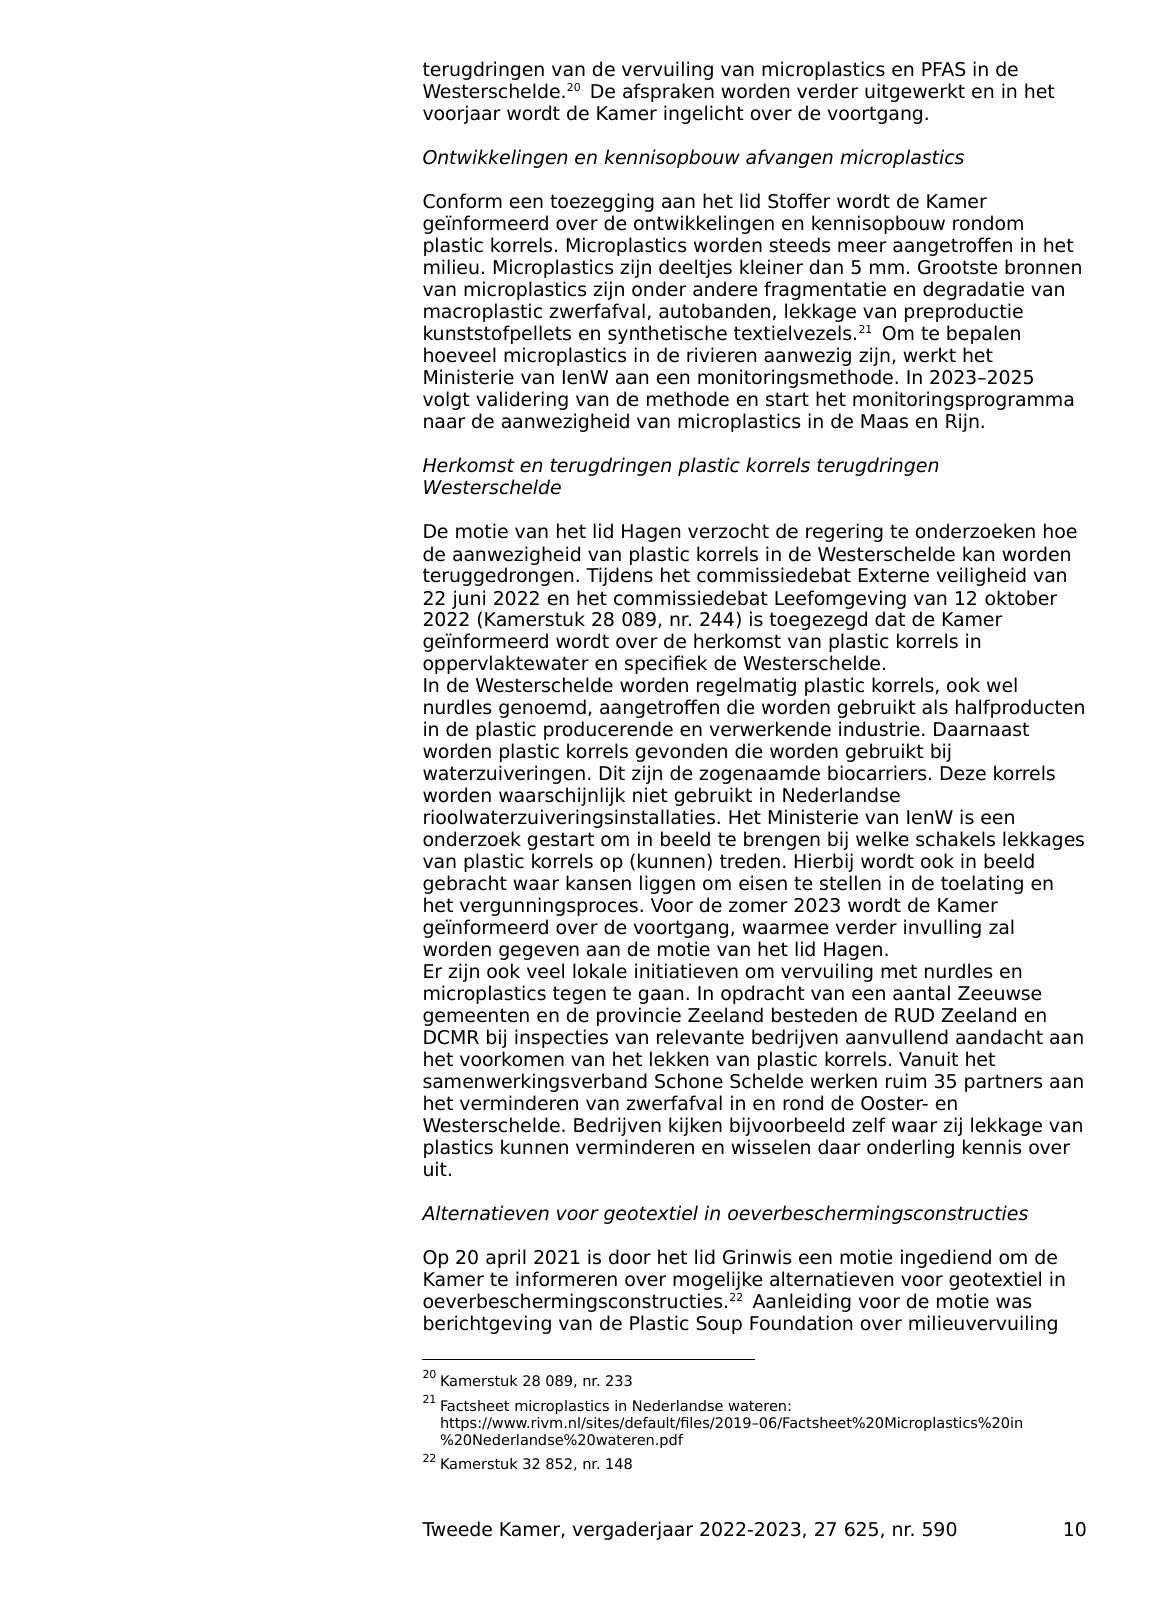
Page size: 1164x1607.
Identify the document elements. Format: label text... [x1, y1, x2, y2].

text Conform een toezegging aan het lid Stoffer wordt de Kamer geïnformeerd over de ontwikkelingen en kennisopbouw rondom plastic korrels. Microplastics worden steeds meer aangetroffen in het milieu. Microplastics zijn deeltjes kleiner dan 5 mm. Grootste bronnen van microplastics zijn onder andere fragmentatie en degradatie van macroplastic zwerfafval, autobanden, lekkage van preproductie kunststofpellets en synthetische textielvezels. Om te bepalen hoeveel microplastics in de rivieren aanwezig zijn, werkt het Ministerie van IenW aan een monitoringsmethode. In 2023–2025 volgt validering van de methode en start het monitoringsprogramma naar de aanwezigheid van microplastics in de Maas en Rijn. [422, 191, 1087, 433]
subtitle Ontwikkelingen en kennisopbouw afvangen microplastics [422, 147, 1087, 169]
text terugdringen van de vervuiling van microplastics en PFAS in de Westerschelde. De afspraken worden verder uitgewerkt en in het voorjaar wordt de Kamer ingelicht over de voortgang. [422, 59, 1087, 125]
subtitle Herkomst en terugdringen plastic korrels terugdringen Westerschelde [422, 455, 1087, 499]
text Kamerstuk 32 852, nr. 148 [422, 1452, 1087, 1474]
text Er zijn ook veel lokale initiatieven om vervuiling met nurdles en microplastics tegen te gaan. In opdracht van een aantal Zeeuwse gemeenten en de provincie Zeeland besteden de RUD Zeeland en DCMR bij inspecties van relevante bedrijven aanvullend aandacht aan het voorkomen van het lekken van plastic korrels. Vanuit het samenwerkingsverband Schone Schelde werken ruim 35 partners aan het verminderen van zwerfafval in en rond de Ooster- en Westerschelde. Bedrijven kijken bijvoorbeeld zelf waar zij lekkage van plastics kunnen verminderen en wisselen daar onderling kennis over uit. [422, 961, 1087, 1181]
text In de Westerschelde worden regelmatig plastic korrels, ook wel nurdles genoemd, aangetroffen die worden gebruikt als halfproducten in de plastic producerende en verwerkende industrie. Daarnaast worden plastic korrels gevonden die worden gebruikt bij waterzuiveringen. Dit zijn de zogenaamde biocarriers. Deze korrels worden waarschijnlijk niet gebruikt in Nederlandse rioolwaterzuiveringsinstallaties. Het Ministerie van IenW is een onderzoek gestart om in beeld te brengen bij welke schakels lekkages van plastic korrels op (kunnen) treden. Hierbij wordt ook in beeld gebracht waar kansen liggen om eisen te stellen in de toelating en het vergunningsproces. Voor de zomer 2023 wordt de Kamer geïnformeerd over de voortgang, waarmee verder invulling zal worden gegeven aan de motie van het lid Hagen. [422, 675, 1087, 961]
text Op 20 april 2021 is door het lid Grinwis een motie ingediend om de Kamer te informeren over mogelijke alternatieven voor geotextiel in oeverbeschermingsconstructies. Aanleiding voor de motie was berichtgeving van de Plastic Soup Foundation over milieuvervuiling [422, 1247, 1087, 1335]
text De motie van het lid Hagen verzocht de regering te onderzoeken hoe de aanwezigheid van plastic korrels in de Westerschelde kan worden teruggedrongen. Tijdens het commissiedebat Externe veiligheid van 22 juni 2022 en het commissiedebat Leefomgeving van 12 oktober 2022 (Kamerstuk 28 089, nr. 244) is toegezegd dat de Kamer geïnformeerd wordt over de herkomst van plastic korrels in oppervlaktewater en specifiek de Westerschelde. [422, 521, 1087, 675]
text Factsheet microplastics in Nederlandse wateren: https://www.rivm.nl/sites/default/files/2019–06/Factsheet%20Microplastics%20in%20Nederlandse%20wateren.pdf [422, 1393, 1087, 1449]
subtitle Alternatieven voor geotextiel in oeverbeschermingsconstructies [422, 1203, 1087, 1225]
text Kamerstuk 28 089, nr. 233 [422, 1368, 1087, 1391]
